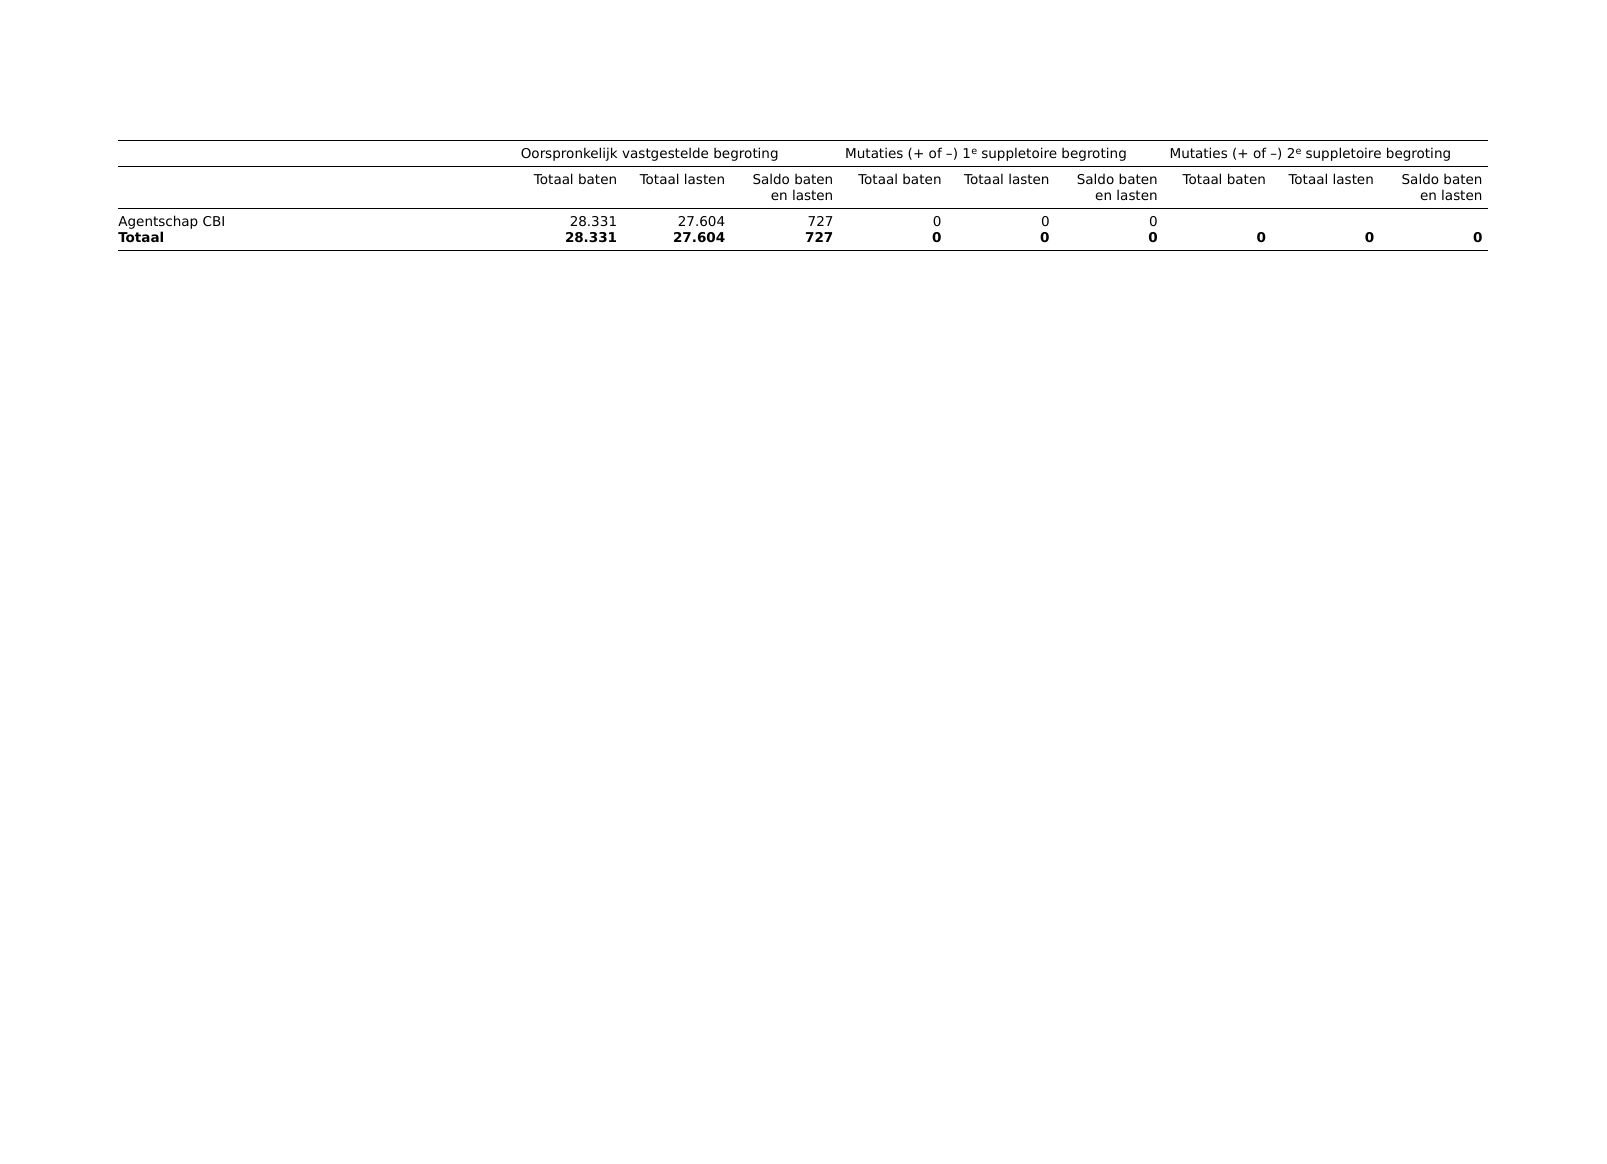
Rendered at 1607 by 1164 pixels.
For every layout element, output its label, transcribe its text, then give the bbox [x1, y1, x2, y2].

table_cell 27.604 [623, 230, 731, 250]
table_header Oorspronkelijk vastgestelde begroting [515, 141, 839, 166]
table_cell 0 [1164, 230, 1272, 250]
table_cell 0 [1380, 230, 1488, 250]
table_cell Saldo baten en lasten [1380, 167, 1488, 208]
table_cell Totaal [118, 230, 515, 250]
table_header [118, 141, 515, 166]
table_cell 0 [1055, 230, 1163, 250]
table_cell Totaal baten [1164, 167, 1272, 208]
table_header Mutaties (+ of –) 2e suppletoire begroting [1164, 141, 1488, 166]
table_cell 0 [839, 230, 947, 250]
table_cell Totaal lasten [1272, 167, 1380, 208]
table_cell 0 [947, 209, 1055, 229]
table_cell 27.604 [623, 209, 731, 229]
table_cell Agentschap CBI [118, 209, 515, 229]
table_cell [1164, 209, 1272, 229]
table_header Mutaties (+ of –) 1e suppletoire begroting [839, 141, 1163, 166]
table_cell [118, 167, 515, 208]
table_cell [1380, 209, 1488, 229]
table_cell Totaal baten [839, 167, 947, 208]
table_cell Saldo baten en lasten [731, 167, 839, 208]
table_cell 0 [1272, 230, 1380, 250]
table_cell Totaal lasten [623, 167, 731, 208]
table_cell 0 [839, 209, 947, 229]
table_cell 28.331 [515, 230, 623, 250]
table_cell Totaal lasten [947, 167, 1055, 208]
table_cell 0 [947, 230, 1055, 250]
table_cell Saldo baten en lasten [1055, 167, 1163, 208]
table_cell 0 [1055, 209, 1163, 229]
table_cell 727 [731, 230, 839, 250]
table_cell Totaal baten [515, 167, 623, 208]
table_cell 727 [731, 209, 839, 229]
table_cell [1272, 209, 1380, 229]
table_cell 28.331 [515, 209, 623, 229]
